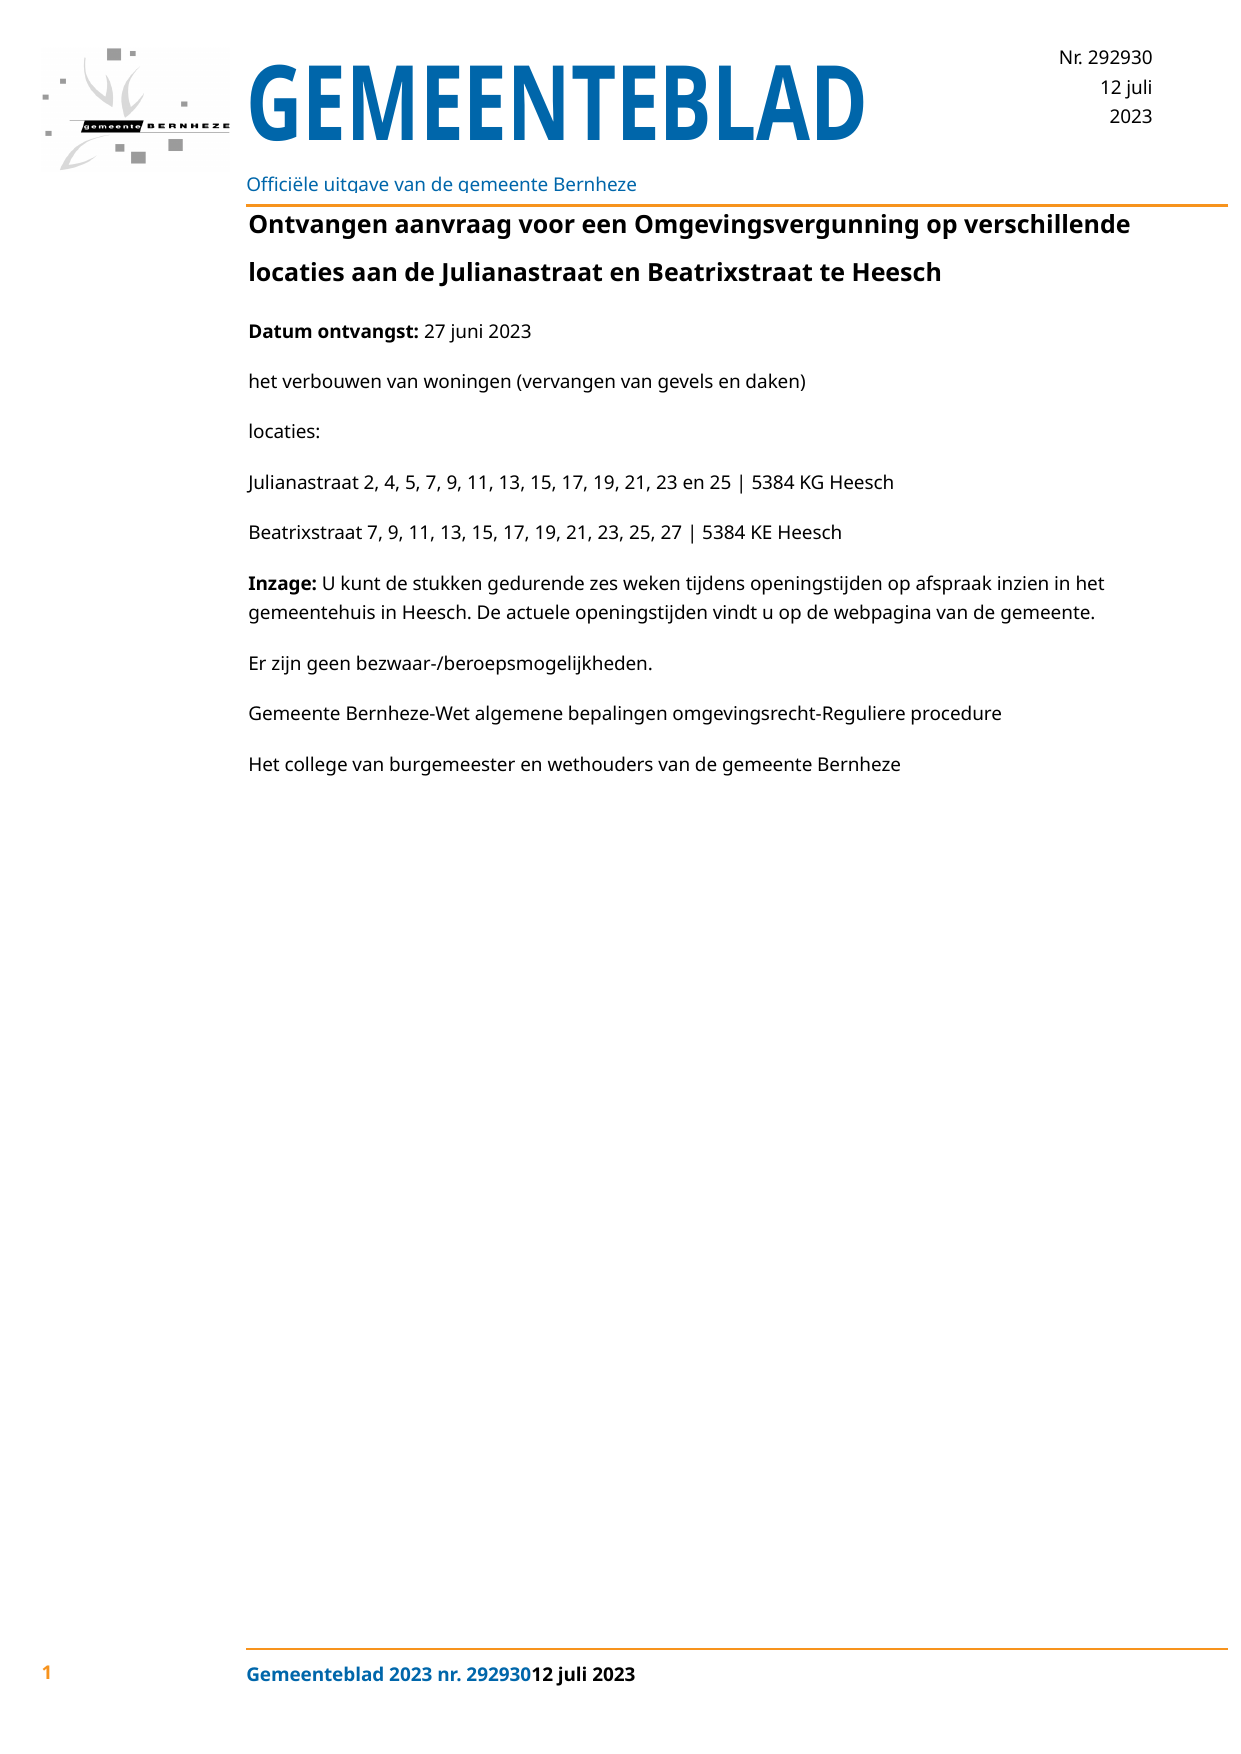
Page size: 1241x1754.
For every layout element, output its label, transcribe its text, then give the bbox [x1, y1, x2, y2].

text Julianastraat 2, 4, 5, 7, 9, 11, 13, 15, 17, 19, 21, 23 en 25 | 5384 KG Heesch [248, 469, 1152, 495]
text Gemeente Bernheze-Wet algemene bepalingen omgevingsrecht-Reguliere procedure [248, 700, 1152, 726]
text Ontvangen aanvraag voor een Omgevingsvergunning op verschillende locaties aan de Julianastraat en Beatrixstraat te Heesch [248, 207, 1152, 288]
text Er zijn geen bezwaar-/beroepsmogelijkheden. [248, 650, 1152, 676]
text Inzage: U kunt de stukken gedurende zes weken tijdens openingstijden op afspraak inzien in het gemeentehuis in Heesch. De actuele openingstijden vindt u op de webpagina van de gemeente. [248, 570, 1152, 625]
picture [41, 47, 231, 172]
text locaties: [248, 419, 1152, 444]
text Beatrixstraat 7, 9, 11, 13, 15, 17, 19, 21, 23, 25, 27 | 5384 KE Heesch [248, 519, 1152, 545]
text het verbouwen van woningen (vervangen van gevels en daken) [248, 368, 1152, 394]
text Datum ontvangst: 27 juni 2023 [248, 318, 1152, 344]
text Het college van burgemeester en wethouders van de gemeente Bernheze [248, 751, 1152, 777]
